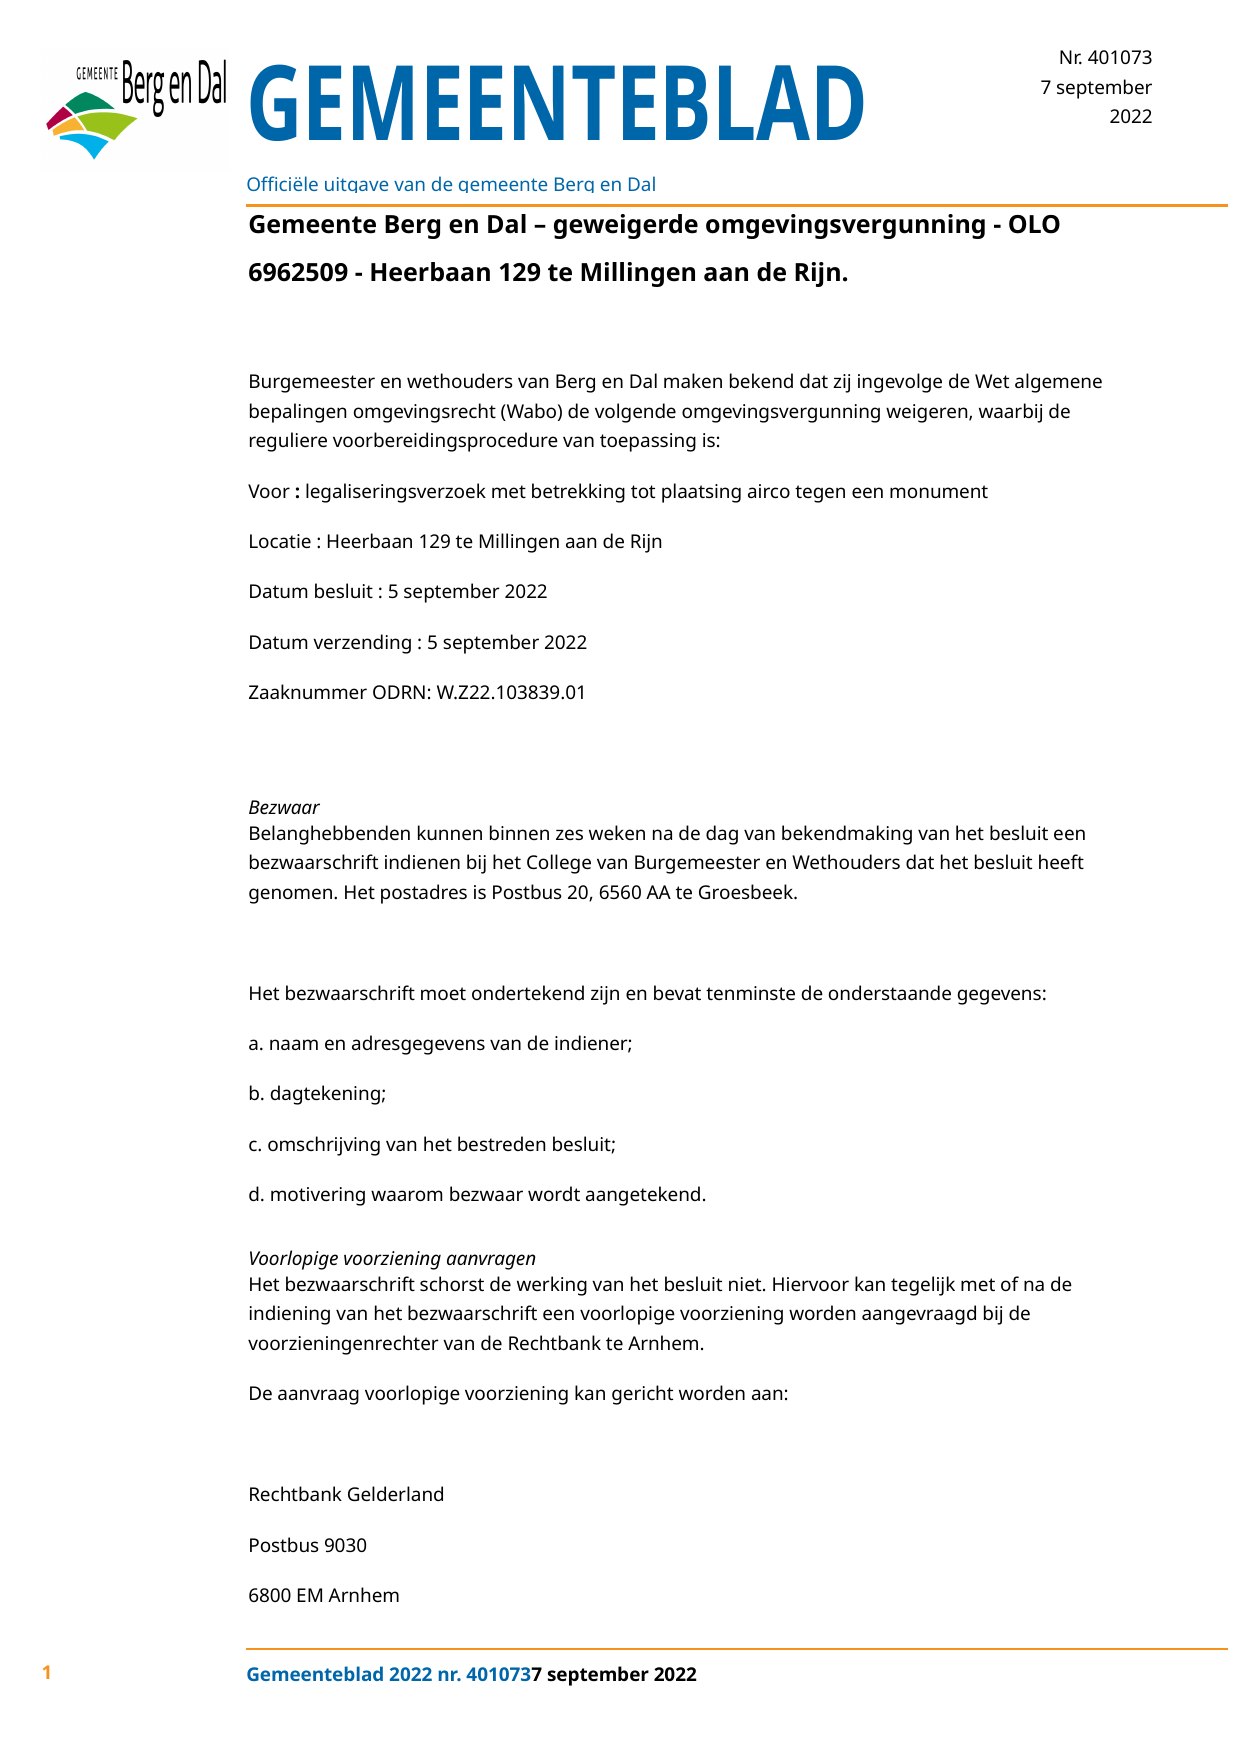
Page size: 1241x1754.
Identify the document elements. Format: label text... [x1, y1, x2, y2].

text c. omschrijving van het bestreden besluit; [248, 1131, 1152, 1157]
text d. motivering waarom bezwaar wordt aangetekend. [248, 1181, 1152, 1207]
text Bezwaar [248, 794, 1152, 820]
text Postbus 9030 [248, 1532, 1152, 1558]
text Zaaknummer ODRN: W.Z22.103839.01 [248, 679, 1152, 705]
text a. naam en adresgegevens van de indiener; [248, 1030, 1152, 1056]
text Datum verzending : 5 september 2022 [248, 629, 1152, 655]
text Het bezwaarschrift moet ondertekend zijn en bevat tenminste de onderstaande gegevens: [248, 980, 1152, 1005]
text Het bezwaarschrift schorst de werking van het besluit niet. Hiervoor kan tegelijk met of na de indiening van het bezwaarschrift een voorlopige voorziening worden aangevraagd bij de voorzieningenrechter van de Rechtbank te Arnhem. [248, 1271, 1152, 1356]
text Locatie : Heerbaan 129 te Millingen aan de Rijn [248, 528, 1152, 554]
text Voor : legaliseringsverzoek met betrekking tot plaatsing airco tegen een monument [248, 478, 1152, 504]
text Burgemeester en wethouders van Berg en Dal maken bekend dat zij ingevolge de Wet algemene bepalingen omgevingsrecht (Wabo) de volgende omgevingsvergunning weigeren, waarbij de reguliere voorbereidingsprocedure van toepassing is: [248, 368, 1152, 453]
text b. dagtekening; [248, 1081, 1152, 1106]
text Gemeente Berg en Dal – geweigerde omgevingsvergunning - OLO 6962509 - Heerbaan 129 te Millingen aan de Rijn. [248, 207, 1152, 288]
picture [41, 47, 231, 172]
text Voorlopige voorziening aanvragen [248, 1245, 1152, 1271]
text De aanvraag voorlopige voorziening kan gericht worden aan: [248, 1381, 1152, 1406]
text Rechtbank Gelderland [248, 1481, 1152, 1507]
text Belanghebbenden kunnen binnen zes weken na de dag van bekendmaking van het besluit een bezwaarschrift indienen bij het College van Burgemeester en Wethouders dat het besluit heeft genomen. Het postadres is Postbus 20, 6560 AA te Groesbeek. [248, 820, 1152, 904]
text Datum besluit : 5 september 2022 [248, 579, 1152, 604]
text 6800 EM Arnhem [248, 1582, 1152, 1608]
